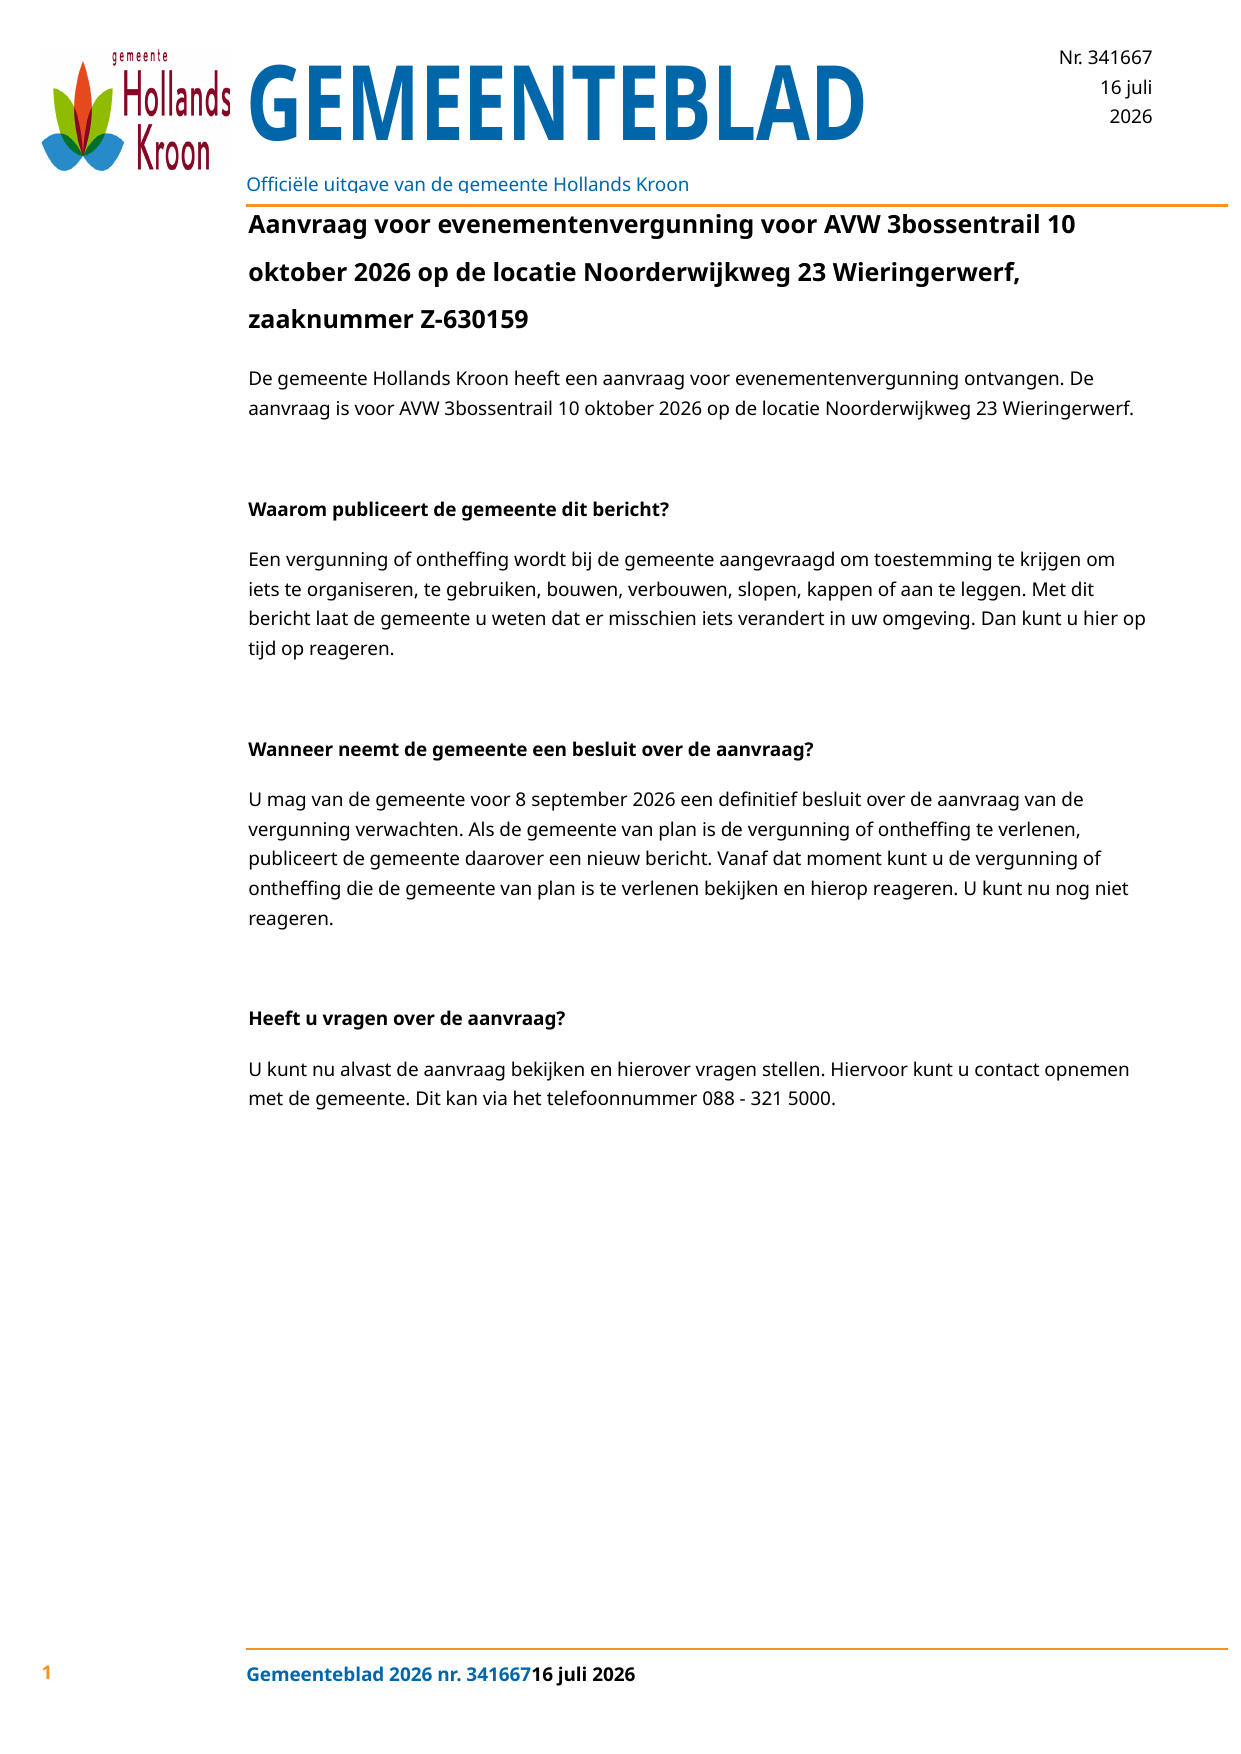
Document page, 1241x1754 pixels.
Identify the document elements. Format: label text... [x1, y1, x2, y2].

text Een vergunning of ontheffing wordt bij de gemeente aangevraagd om toestemming te krijgen om iets te organiseren, te gebruiken, bouwen, verbouwen, slopen, kappen of aan te leggen. Met dit bericht laat de gemeente u weten dat er misschien iets verandert in uw omgeving. Dan kunt u hier op tijd op reageren. [248, 546, 1152, 661]
text De gemeente Hollands Kroon heeft een aanvraag voor evenementenvergunning ontvangen. De aanvraag is voor AVW 3bossentrail 10 oktober 2026 op de locatie Noorderwijkweg 23 Wieringerwerf. [248, 366, 1152, 421]
text Aanvraag voor evenementenvergunning voor AVW 3bossentrail 10 oktober 2026 op de locatie Noorderwijkweg 23 Wieringerwerf, zaaknummer Z-630159 [248, 207, 1152, 336]
text Waarom publiceert de gemeente dit bericht? [248, 496, 1152, 522]
text Wanneer neemt de gemeente een besluit over de aanvraag? [248, 736, 1152, 762]
picture [41, 47, 231, 172]
text U kunt nu alvast de aanvraag bekijken en hierover vragen stellen. Hiervoor kunt u contact opnemen met de gemeente. Dit kan via het telefoonnummer 088 - 321 5000. [248, 1056, 1152, 1111]
text U mag van de gemeente voor 8 september 2026 een definitief besluit over de aanvraag van de vergunning verwachten. Als de gemeente van plan is de vergunning of ontheffing te verlenen, publiceert de gemeente daarover een nieuw bericht. Vanaf dat moment kunt u de vergunning of ontheffing die de gemeente van plan is te verlenen bekijken en hierop reageren. U kunt nu nog niet reageren. [248, 786, 1152, 930]
text Heeft u vragen over de aanvraag? [248, 1006, 1152, 1031]
